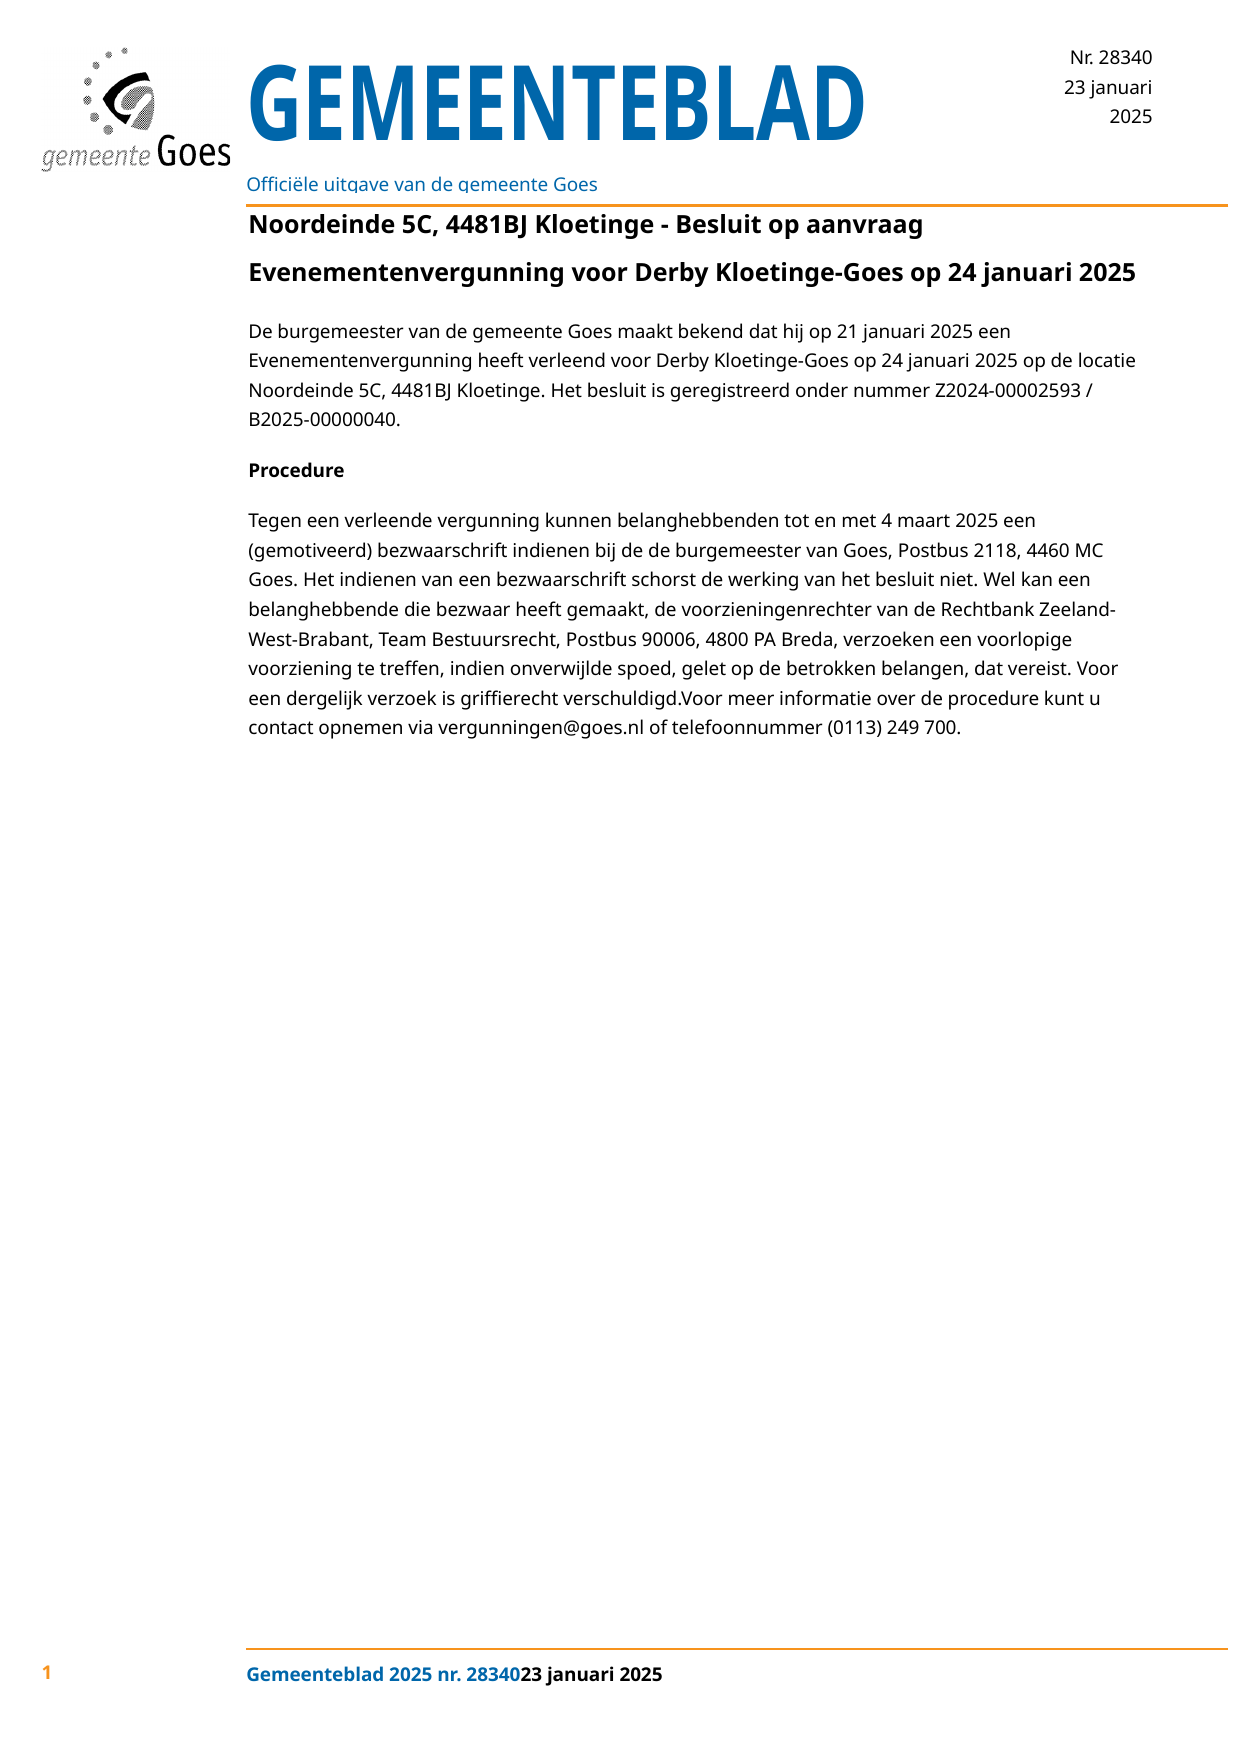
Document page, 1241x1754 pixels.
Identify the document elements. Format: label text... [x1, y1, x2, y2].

text Noordeinde 5C, 4481BJ Kloetinge - Besluit op aanvraag Evenementenvergunning voor Derby Kloetinge-Goes op 24 januari 2025 [248, 207, 1152, 288]
picture [41, 47, 231, 172]
text Tegen een verleende vergunning kunnen belanghebbenden tot en met 4 maart 2025 een (gemotiveerd) bezwaarschrift indienen bij de de burgemeester van Goes, Postbus 2118, 4460 MC Goes. Het indienen van een bezwaarschrift schorst de werking van het besluit niet. Wel kan een belanghebbende die bezwaar heeft gemaakt, de voorzieningenrechter van de Rechtbank Zeeland-West-Brabant, Team Bestuursrecht, Postbus 90006, 4800 PA Breda, verzoeken een voorlopige voorziening te treffen, indien onverwijlde spoed, gelet op de betrokken belangen, dat vereist. Voor een dergelijk verzoek is griffierecht verschuldigd.Voor meer informatie over de procedure kunt u contact opnemen via vergunningen@goes.nl of telefoonnummer (0113) 249 700. [248, 507, 1152, 740]
text De burgemeester van de gemeente Goes maakt bekend dat hij op 21 januari 2025 een Evenementenvergunning heeft verleend voor Derby Kloetinge-Goes op 24 januari 2025 op de locatie Noordeinde 5C, 4481BJ Kloetinge. Het besluit is geregistreerd onder nummer Z2024-00002593 / B2025-00000040. [248, 318, 1152, 432]
text Procedure [248, 457, 1152, 483]
